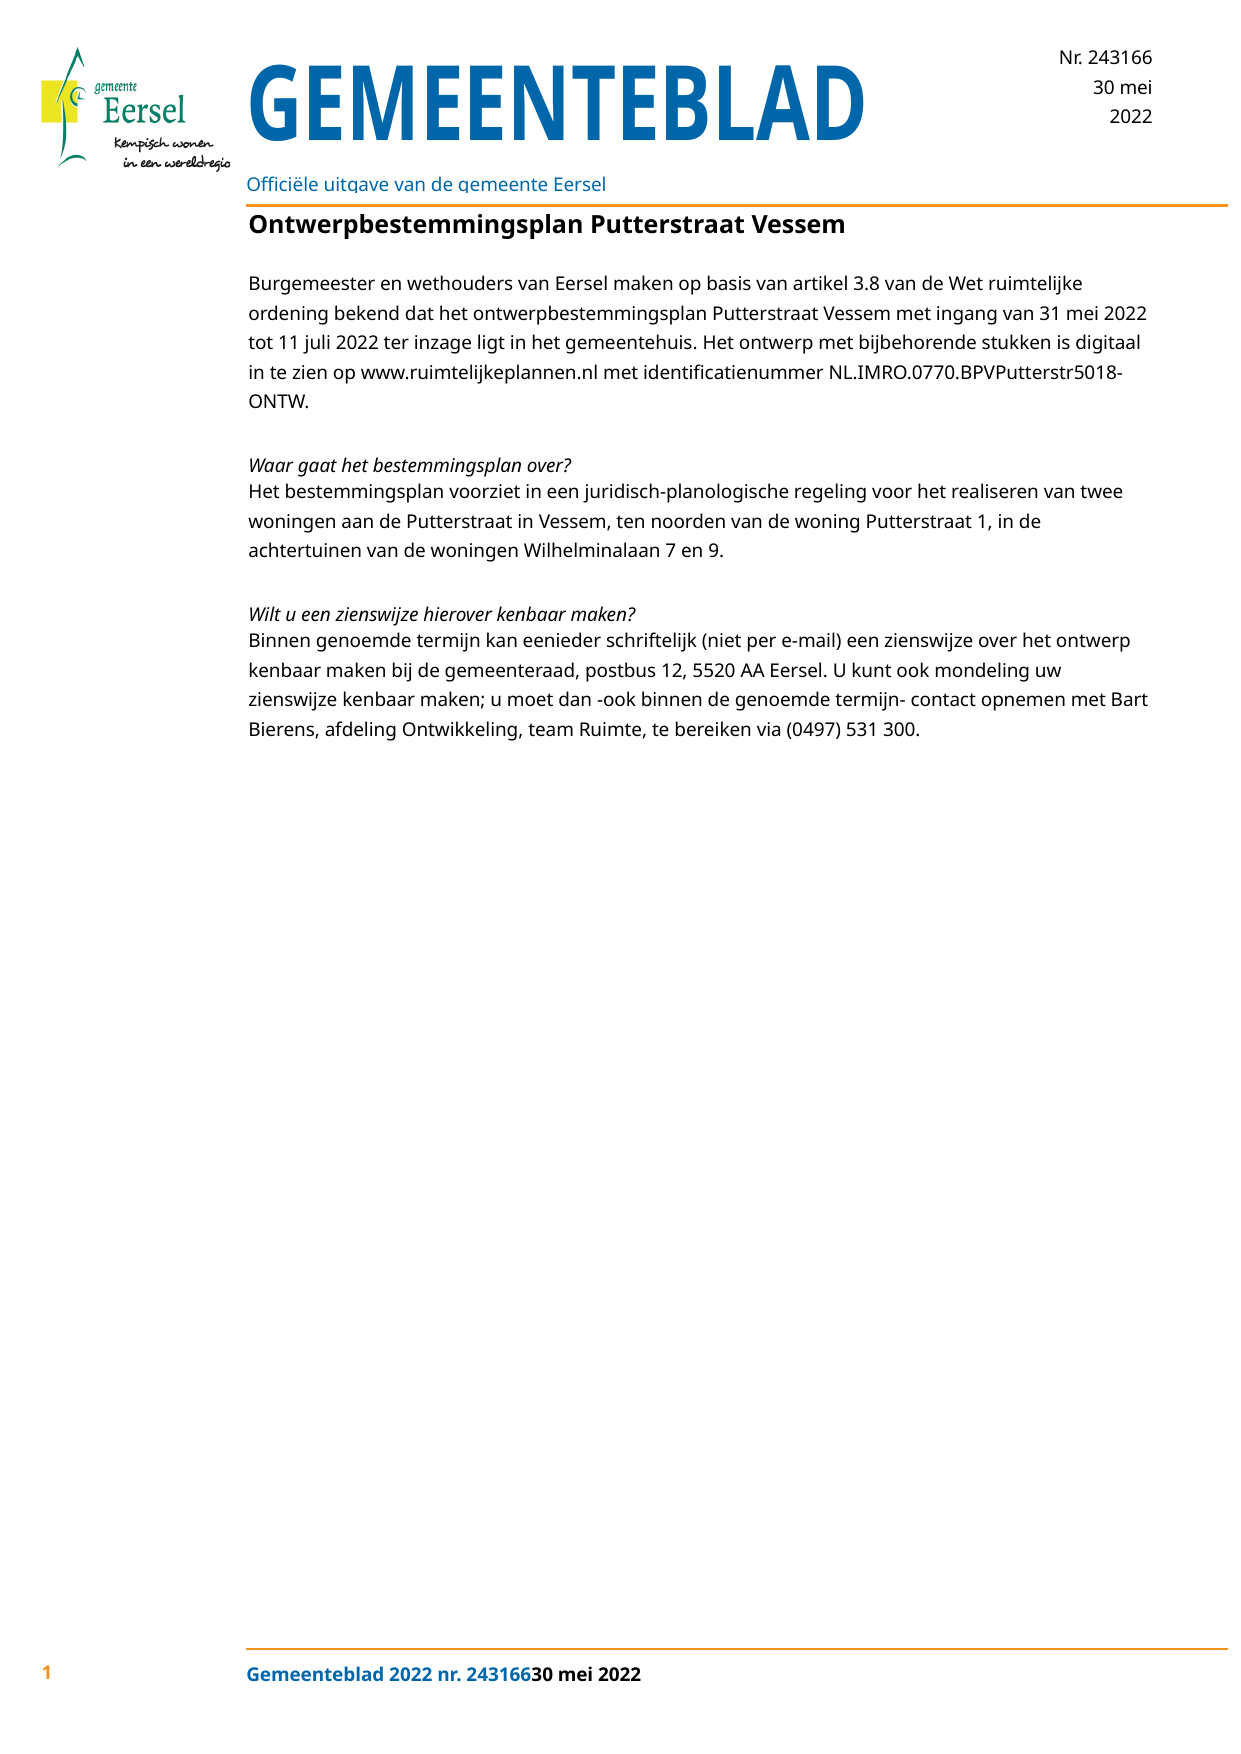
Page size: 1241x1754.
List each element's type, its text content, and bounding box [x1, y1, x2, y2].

text Waar gaat het bestemmingsplan over? [248, 453, 1152, 478]
picture [41, 47, 231, 172]
text Het bestemmingsplan voorziet in een juridisch-planologische regeling voor het realiseren van twee woningen aan de Putterstraat in Vessem, ten noorden van de woning Putterstraat 1, in de achtertuinen van de woningen Wilhelminalaan 7 en 9. [248, 478, 1152, 563]
text Wilt u een zienswijze hierover kenbaar maken? [248, 601, 1152, 627]
text Binnen genoemde termijn kan eenieder schriftelijk (niet per e-mail) een zienswijze over het ontwerp kenbaar maken bij de gemeenteraad, postbus 12, 5520 AA Eersel. U kunt ook mondeling uw zienswijze kenbaar maken; u moet dan -ook binnen de genoemde termijn- contact opnemen met Bart Bierens, afdeling Ontwikkeling, team Ruimte, te bereiken via (0497) 531 300. [248, 627, 1152, 742]
text Burgemeester en wethouders van Eersel maken op basis van artikel 3.8 van de Wet ruimtelijke ordening bekend dat het ontwerpbestemmingsplan Putterstraat Vessem met ingang van 31 mei 2022 tot 11 juli 2022 ter inzage ligt in het gemeentehuis. Het ontwerp met bijbehorende stukken is digitaal in te zien op www.ruimtelijkeplannen.nl met identificatienummer NL.IMRO.0770.BPVPutterstr5018-ONTW. [248, 270, 1152, 414]
text Ontwerpbestemmingsplan Putterstraat Vessem [248, 207, 1152, 241]
